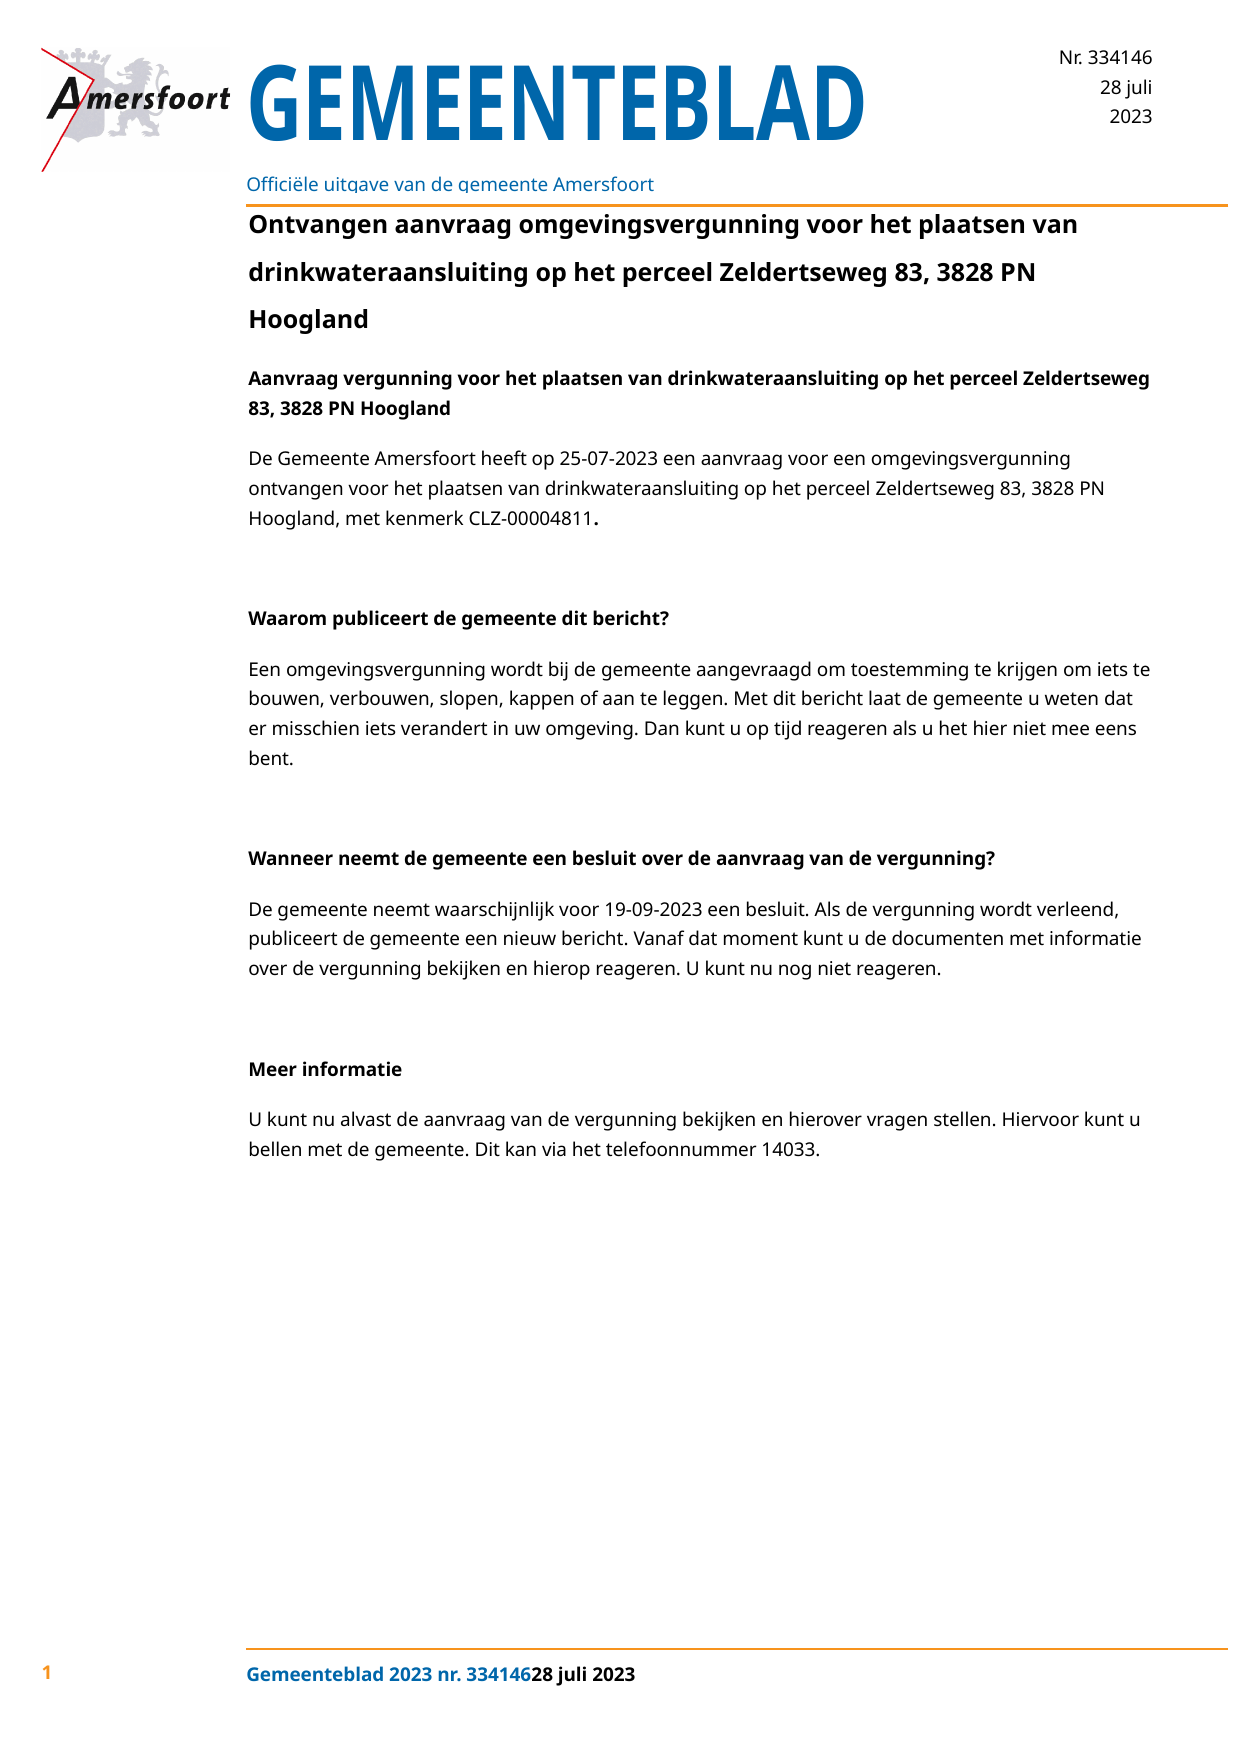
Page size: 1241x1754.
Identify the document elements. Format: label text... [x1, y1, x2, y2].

text U kunt nu alvast de aanvraag van de vergunning bekijken en hierover vragen stellen. Hiervoor kunt u bellen met de gemeente. Dit kan via het telefoonnummer 14033. [248, 1106, 1152, 1162]
text Wanneer neemt de gemeente een besluit over de aanvraag van de vergunning? [248, 846, 1152, 871]
text Ontvangen aanvraag omgevingsvergunning voor het plaatsen van drinkwateraansluiting op het perceel Zeldertseweg 83, 3828 PN Hoogland [248, 207, 1152, 336]
text Een omgevingsvergunning wordt bij de gemeente aangevraagd om toestemming te krijgen om iets te bouwen, verbouwen, slopen, kappen of aan te leggen. Met dit bericht laat de gemeente u weten dat er misschien iets verandert in uw omgeving. Dan kunt u op tijd reageren als u het hier niet mee eens bent. [248, 656, 1152, 770]
text De Gemeente Amersfoort heeft op 25-07-2023 een aanvraag voor een omgevingsvergunning ontvangen voor het plaatsen van drinkwateraansluiting op het perceel Zeldertseweg 83, 3828 PN Hoogland, met kenmerk CLZ-00004811. [248, 446, 1152, 530]
text Waarom publiceert de gemeente dit bericht? [248, 606, 1152, 631]
picture [41, 47, 231, 172]
text Aanvraag vergunning voor het plaatsen van drinkwateraansluiting op het perceel Zeldertseweg 83, 3828 PN Hoogland [248, 366, 1152, 421]
text De gemeente neemt waarschijnlijk voor 19-09-2023 een besluit. Als de vergunning wordt verleend, publiceert de gemeente een nieuw bericht. Vanaf dat moment kunt u de documenten met informatie over de vergunning bekijken en hierop reageren. U kunt nu nog niet reageren. [248, 896, 1152, 981]
text Meer informatie [248, 1056, 1152, 1082]
